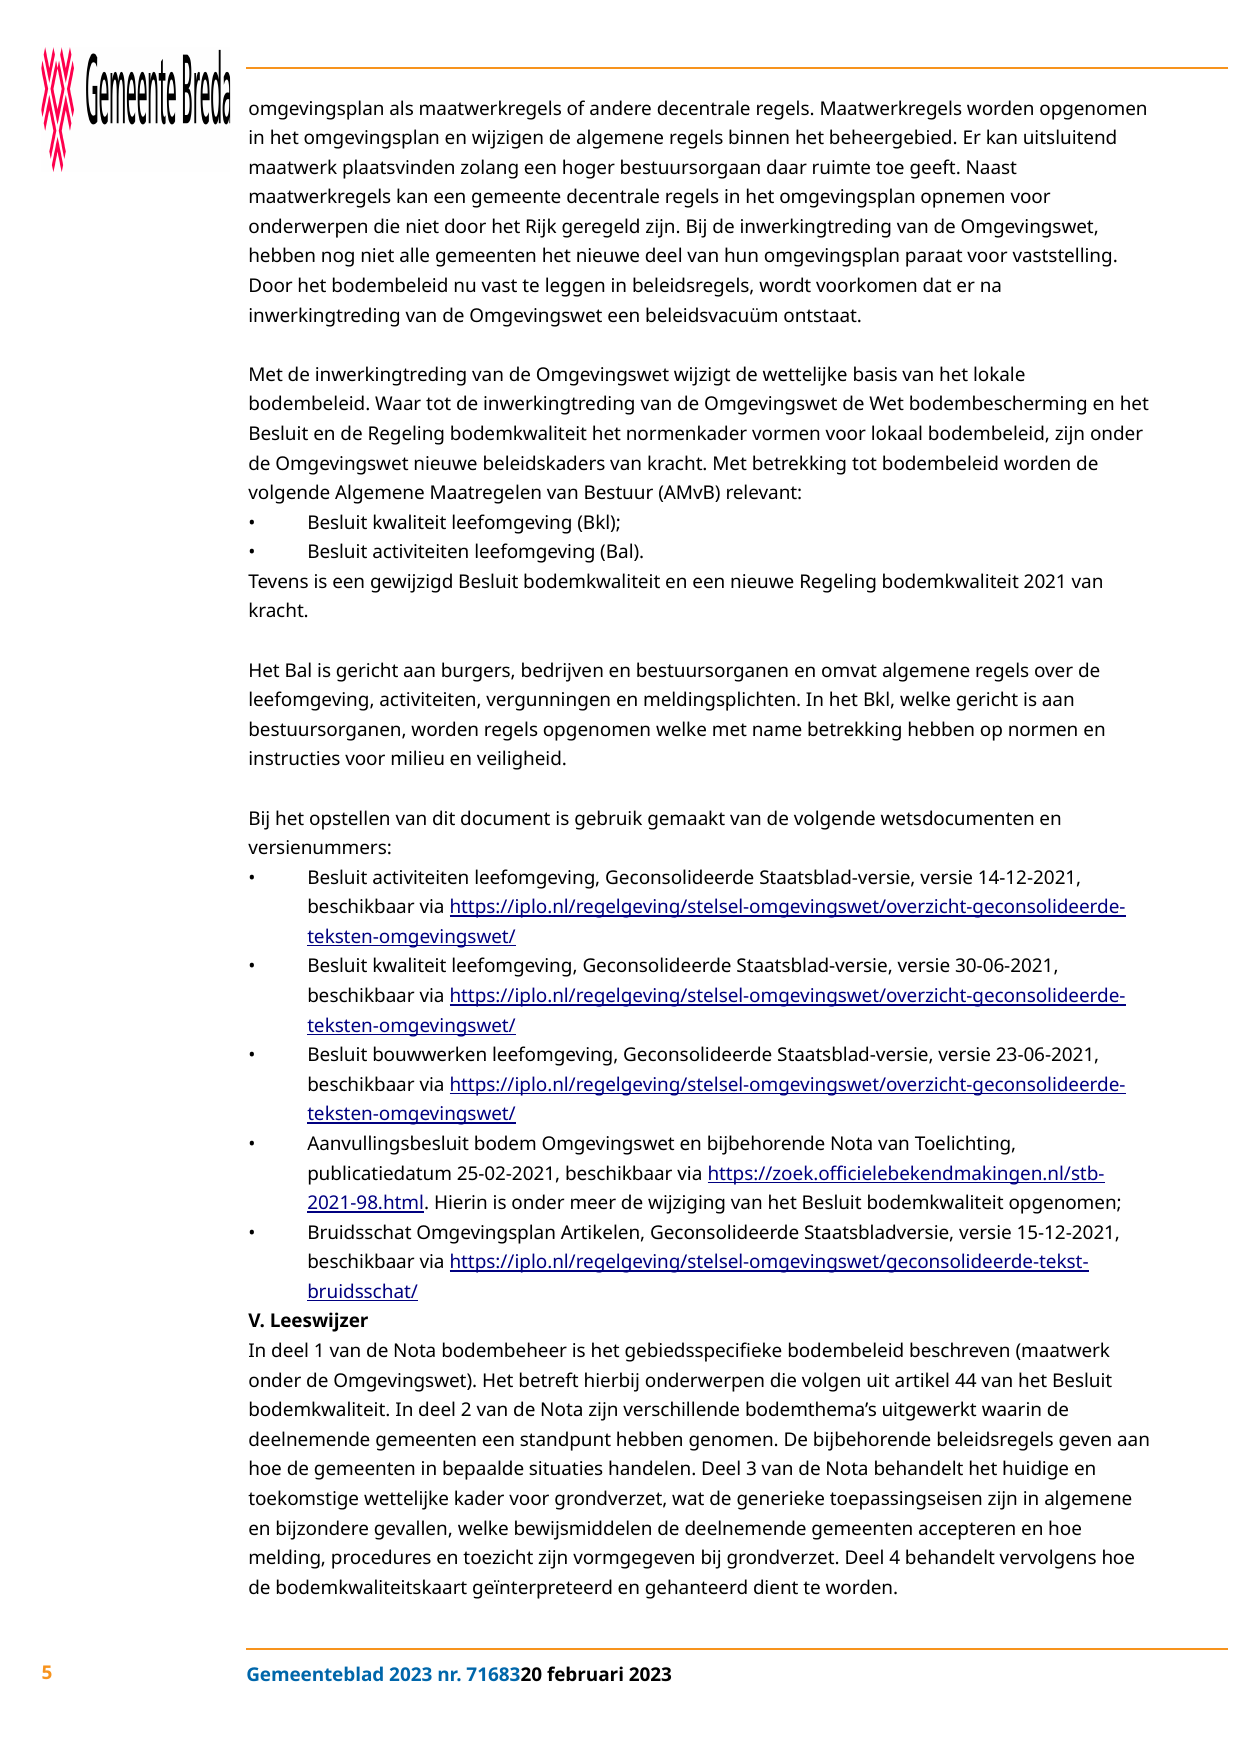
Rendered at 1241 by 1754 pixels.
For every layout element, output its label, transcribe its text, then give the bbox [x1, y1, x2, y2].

text Het Bal is gericht aan burgers, bedrijven en bestuursorganen en omvat algemene regels over de leefomgeving, activiteiten, vergunningen en meldingsplichten. In het Bkl, welke gericht is aan bestuursorganen, worden regels opgenomen welke met name betrekking hebben op normen en instructies voor milieu en veiligheid. [248, 657, 1152, 771]
list Aanvullingsbesluit bodem Omgevingswet en bijbehorende Nota van Toelichting, publicatiedatum 25-02-2021, beschikbaar via https://zoek.officielebekendmakingen.nl/stb-2021-98.html. Hierin is onder meer de wijziging van het Besluit bodemkwaliteit opgenomen; [248, 1130, 1152, 1215]
text V. Leeswijzer [248, 1308, 1152, 1333]
list Besluit bouwwerken leefomgeving, Geconsolideerde Staatsblad-versie, versie 23-06-2021, beschikbaar via https://iplo.nl/regelgeving/stelsel-omgevingswet/overzicht-geconsolideerde-teksten-omgevingswet/ [248, 1041, 1152, 1126]
picture [41, 47, 231, 172]
list Bruidsschat Omgevingsplan Artikelen, Geconsolideerde Staatsbladversie, versie 15-12-2021, beschikbaar via https://iplo.nl/regelgeving/stelsel-omgevingswet/geconsolideerde-tekst-bruidsschat/ [248, 1219, 1152, 1304]
list Besluit kwaliteit leefomgeving (Bkl); [248, 509, 1152, 535]
list Besluit kwaliteit leefomgeving, Geconsolideerde Staatsblad-versie, versie 30-06-2021, beschikbaar via https://iplo.nl/regelgeving/stelsel-omgevingswet/overzicht-geconsolideerde-teksten-omgevingswet/ [248, 953, 1152, 1038]
text Met de inwerkingtreding van de Omgevingswet wijzigt de wettelijke basis van het lokale bodembeleid. Waar tot de inwerkingtreding van de Omgevingswet de Wet bodembescherming en het Besluit en de Regeling bodemkwaliteit het normenkader vormen voor lokaal bodembeleid, zijn onder de Omgevingswet nieuwe beleidskaders van kracht. Met betrekking tot bodembeleid worden de volgende Algemene Maatregelen van Bestuur (AMvB) relevant: [248, 361, 1152, 505]
list Besluit activiteiten leefomgeving (Bal). [248, 538, 1152, 564]
text Tevens is een gewijzigd Besluit bodemkwaliteit en een nieuwe Regeling bodemkwaliteit 2021 van kracht. [248, 568, 1152, 623]
list Besluit activiteiten leefomgeving, Geconsolideerde Staatsblad-versie, versie 14-12-2021, beschikbaar via https://iplo.nl/regelgeving/stelsel-omgevingswet/overzicht-geconsolideerde-teksten-omgevingswet/ [248, 864, 1152, 949]
text omgevingsplan als maatwerkregels of andere decentrale regels. Maatwerkregels worden opgenomen in het omgevingsplan en wijzigen de algemene regels binnen het beheergebied. Er kan uitsluitend maatwerk plaatsvinden zolang een hoger bestuursorgaan daar ruimte toe geeft. Naast maatwerkregels kan een gemeente decentrale regels in het omgevingsplan opnemen voor onderwerpen die niet door het Rijk geregeld zijn. Bij de inwerkingtreding van de Omgevingswet, hebben nog niet alle gemeenten het nieuwe deel van hun omgevingsplan paraat voor vaststelling. Door het bodembeleid nu vast te leggen in beleidsregels, wordt voorkomen dat er na inwerkingtreding van de Omgevingswet een beleidsvacuüm ontstaat. [248, 95, 1152, 328]
text Bij het opstellen van dit document is gebruik gemaakt van de volgende wetsdocumenten en versienummers: [248, 805, 1152, 860]
text In deel 1 van de Nota bodembeheer is het gebiedsspecifieke bodembeleid beschreven (maatwerk onder de Omgevingswet). Het betreft hierbij onderwerpen die volgen uit artikel 44 van het Besluit bodemkwaliteit. In deel 2 van de Nota zijn verschillende bodemthema’s uitgewerkt waarin de deelnemende gemeenten een standpunt hebben genomen. De bijbehorende beleidsregels geven aan hoe de gemeenten in bepaalde situaties handelen. Deel 3 van de Nota behandelt het huidige en toekomstige wettelijke kader voor grondverzet, wat de generieke toepassingseisen zijn in algemene en bijzondere gevallen, welke bewijsmiddelen de deelnemende gemeenten accepteren en hoe melding, procedures en toezicht zijn vormgegeven bij grondverzet. Deel 4 behandelt vervolgens hoe de bodemkwaliteitskaart geïnterpreteerd en gehanteerd dient te worden. [248, 1337, 1152, 1600]
